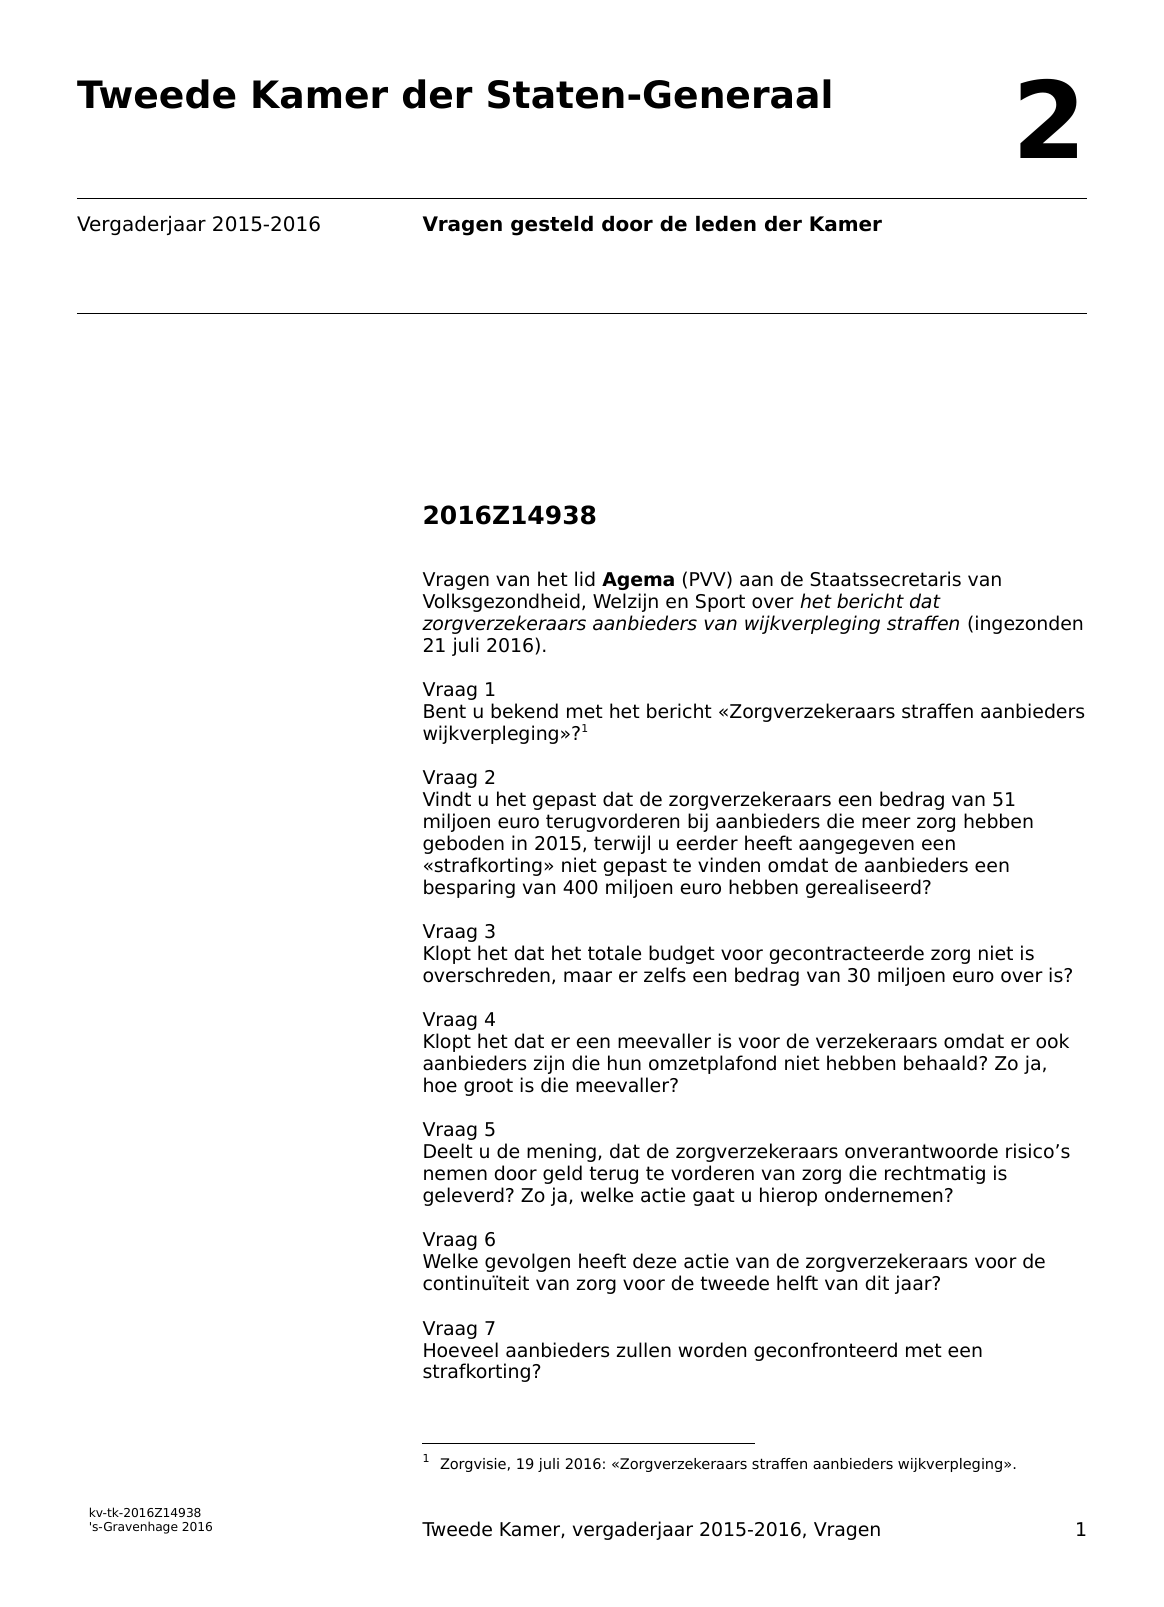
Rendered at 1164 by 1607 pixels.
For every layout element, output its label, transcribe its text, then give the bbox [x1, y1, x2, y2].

text Vragen van het lid Agema (PVV) aan de Staatssecretaris van Volksgezondheid, Welzijn en Sport over het bericht dat zorgverzekeraars aanbieders van wijkverpleging straffen (ingezonden 21 juli 2016). [422, 569, 1087, 657]
text Vraag 2 [422, 767, 1087, 789]
text Vraag 4 [422, 1009, 1087, 1031]
text 's-Gravenhage 2016 [88, 1520, 323, 1534]
text Welke gevolgen heeft deze actie van de zorgverzekeraars voor de continuïteit van zorg voor de tweede helft van dit jaar? [422, 1251, 1087, 1295]
table_cell Vragen gesteld door de leden der Kamer [422, 199, 1087, 313]
table_cell Vergaderjaar 2015-2016 [77, 199, 422, 313]
text Vindt u het gepast dat de zorgverzekeraars een bedrag van 51 miljoen euro terugvorderen bij aanbieders die meer zorg hebben geboden in 2015, terwijl u eerder heeft aangegeven een «strafkorting» niet gepast te vinden omdat de aanbieders een besparing van 400 miljoen euro hebben gerealiseerd? [422, 789, 1087, 899]
text Klopt het dat er een meevaller is voor de verzekeraars omdat er ook aanbieders zijn die hun omzetplafond niet hebben behaald? Zo ja, hoe groot is die meevaller? [422, 1031, 1087, 1097]
text Bent u bekend met het bericht «Zorgverzekeraars straffen aanbieders wijkverpleging»? [422, 701, 1087, 745]
table_header Tweede Kamer der Staten-Generaal [77, 59, 886, 198]
text Zorgvisie, 19 juli 2016: «Zorgverzekeraars straffen aanbieders wijkverpleging». [422, 1452, 1087, 1474]
text Hoeveel aanbieders zullen worden geconfronteerd met een strafkorting? [422, 1339, 1087, 1383]
text Vraag 6 [422, 1229, 1087, 1251]
text Vraag 5 [422, 1119, 1087, 1141]
text Vraag 7 [422, 1317, 1087, 1339]
text Vraag 3 [422, 921, 1087, 943]
table_header 2 [886, 59, 1087, 198]
text Vraag 1 [422, 679, 1087, 701]
text kv-tk-2016Z14938 [88, 1506, 323, 1520]
text Deelt u de mening, dat de zorgverzekeraars onverantwoorde risico’s nemen door geld terug te vorderen van zorg die rechtmatig is geleverd? Zo ja, welke actie gaat u hierop ondernemen? [422, 1141, 1087, 1207]
text Klopt het dat het totale budget voor gecontracteerde zorg niet is overschreden, maar er zelfs een bedrag van 30 miljoen euro over is? [422, 943, 1087, 987]
text 2016Z14938 [422, 501, 1087, 531]
